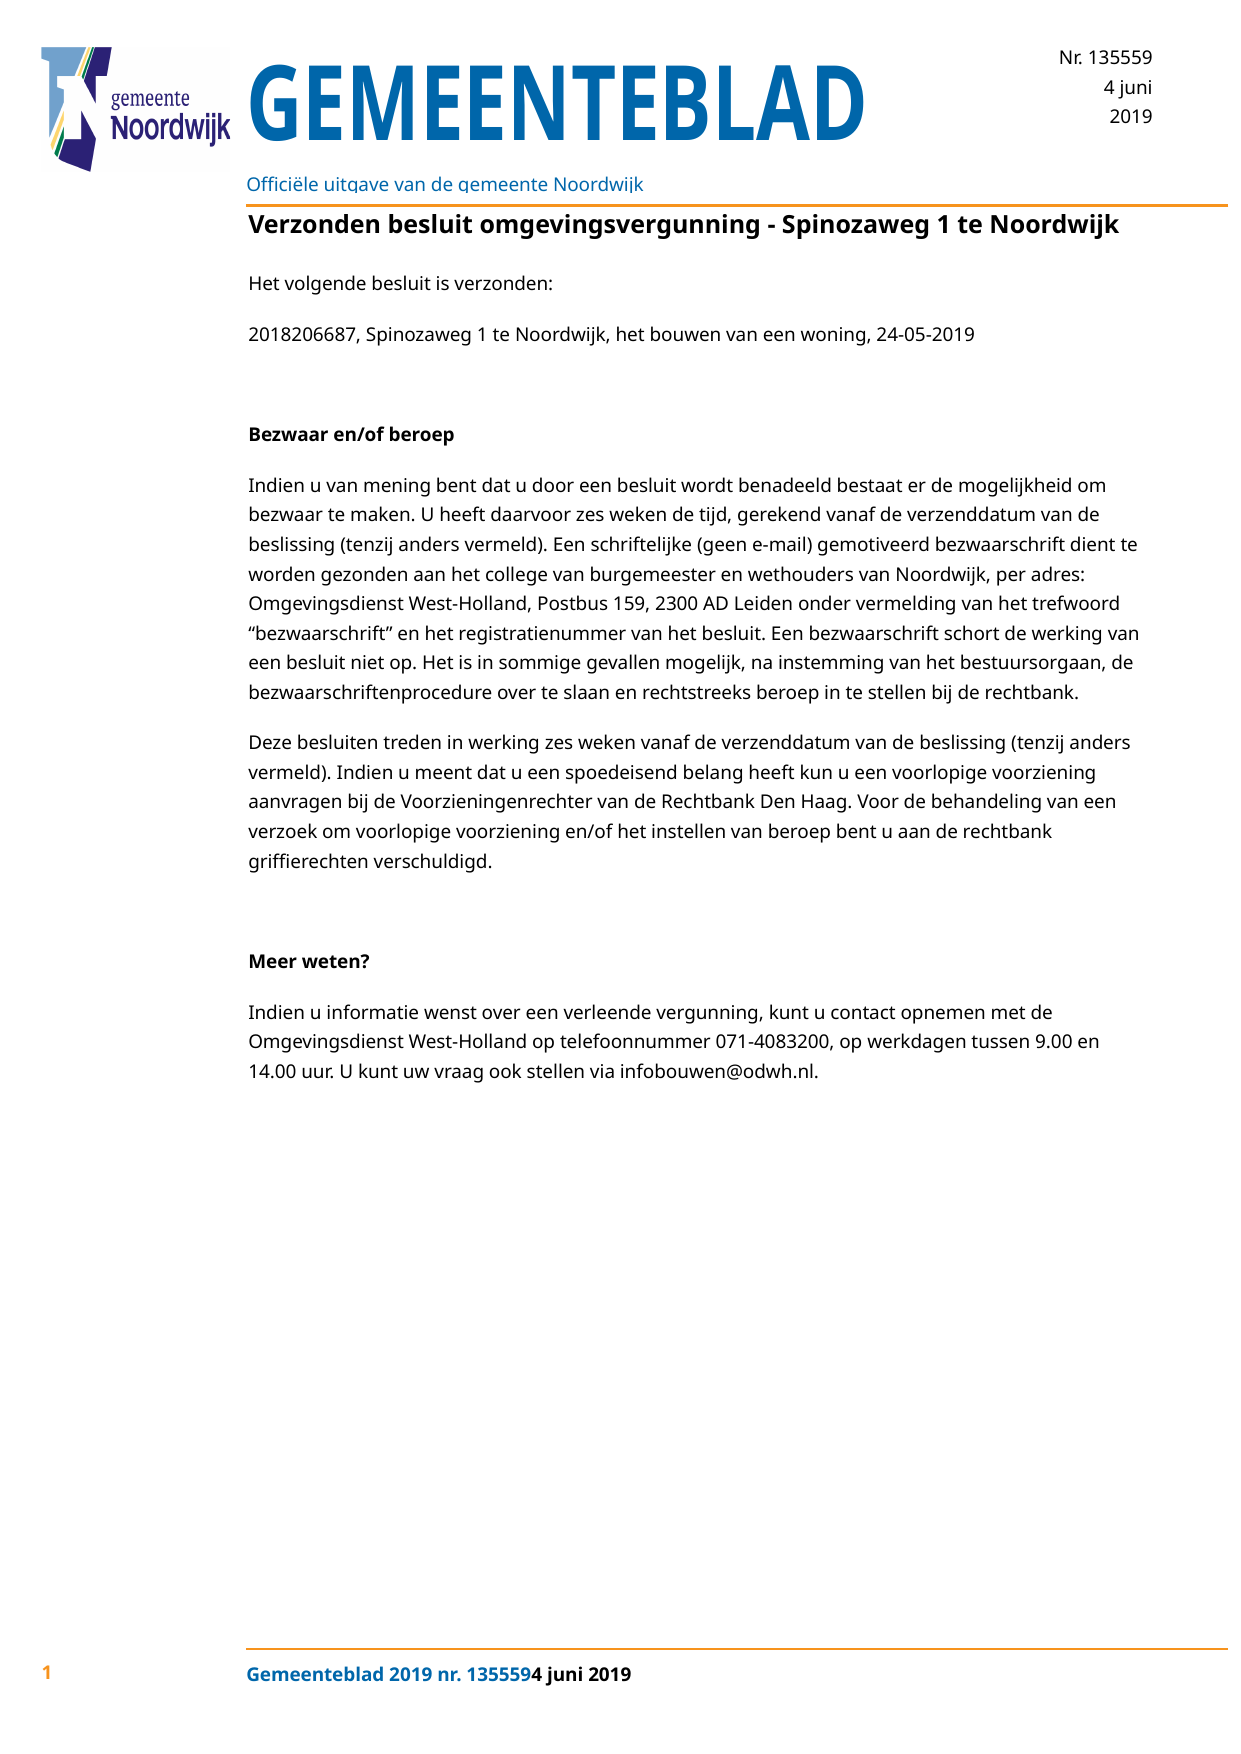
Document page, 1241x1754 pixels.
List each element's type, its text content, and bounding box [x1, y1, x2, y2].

text Meer weten? [248, 949, 1152, 974]
text Het volgende besluit is verzonden: [248, 270, 1152, 296]
text Indien u van mening bent dat u door een besluit wordt benadeeld bestaat er de mogelijkheid om bezwaar te maken. U heeft daarvoor zes weken de tijd, gerekend vanaf de verzenddatum van de beslissing (tenzij anders vermeld). Een schriftelijke (geen e-mail) gemotiveerd bezwaarschrift dient te worden gezonden aan het college van burgemeester en wethouders van Noordwijk, per adres: Omgevingsdienst West-Holland, Postbus 159, 2300 AD Leiden onder vermelding van het trefwoord “bezwaarschrift” en het registratienummer van het besluit. Een bezwaarschrift schort de werking van een besluit niet op. Het is in sommige gevallen mogelijk, na instemming van het bestuursorgaan, de bezwaarschriftenprocedure over te slaan en rechtstreeks beroep in te stellen bij de rechtbank. [248, 472, 1152, 705]
text 2018206687, Spinozaweg 1 te Noordwijk, het bouwen van een woning, 24-05-2019 [248, 321, 1152, 346]
picture [41, 47, 231, 172]
text Indien u informatie wenst over een verleende vergunning, kunt u contact opnemen met de Omgevingsdienst West-Holland op telefoonnummer 071-4083200, op werkdagen tussen 9.00 en 14.00 uur. U kunt uw vraag ook stellen via infobouwen@odwh.nl. [248, 999, 1152, 1084]
text Deze besluiten treden in werking zes weken vanaf de verzenddatum van de beslissing (tenzij anders vermeld). Indien u meent dat u een spoedeisend belang heeft kun u een voorlopige voorziening aanvragen bij de Voorzieningenrechter van de Rechtbank Den Haag. Voor de behandeling van een verzoek om voorlopige voorziening en/of het instellen van beroep bent u aan de rechtbank griffierechten verschuldigd. [248, 729, 1152, 873]
text Bezwaar en/of beroep [248, 422, 1152, 447]
text Verzonden besluit omgevingsvergunning - Spinozaweg 1 te Noordwijk [248, 207, 1152, 241]
